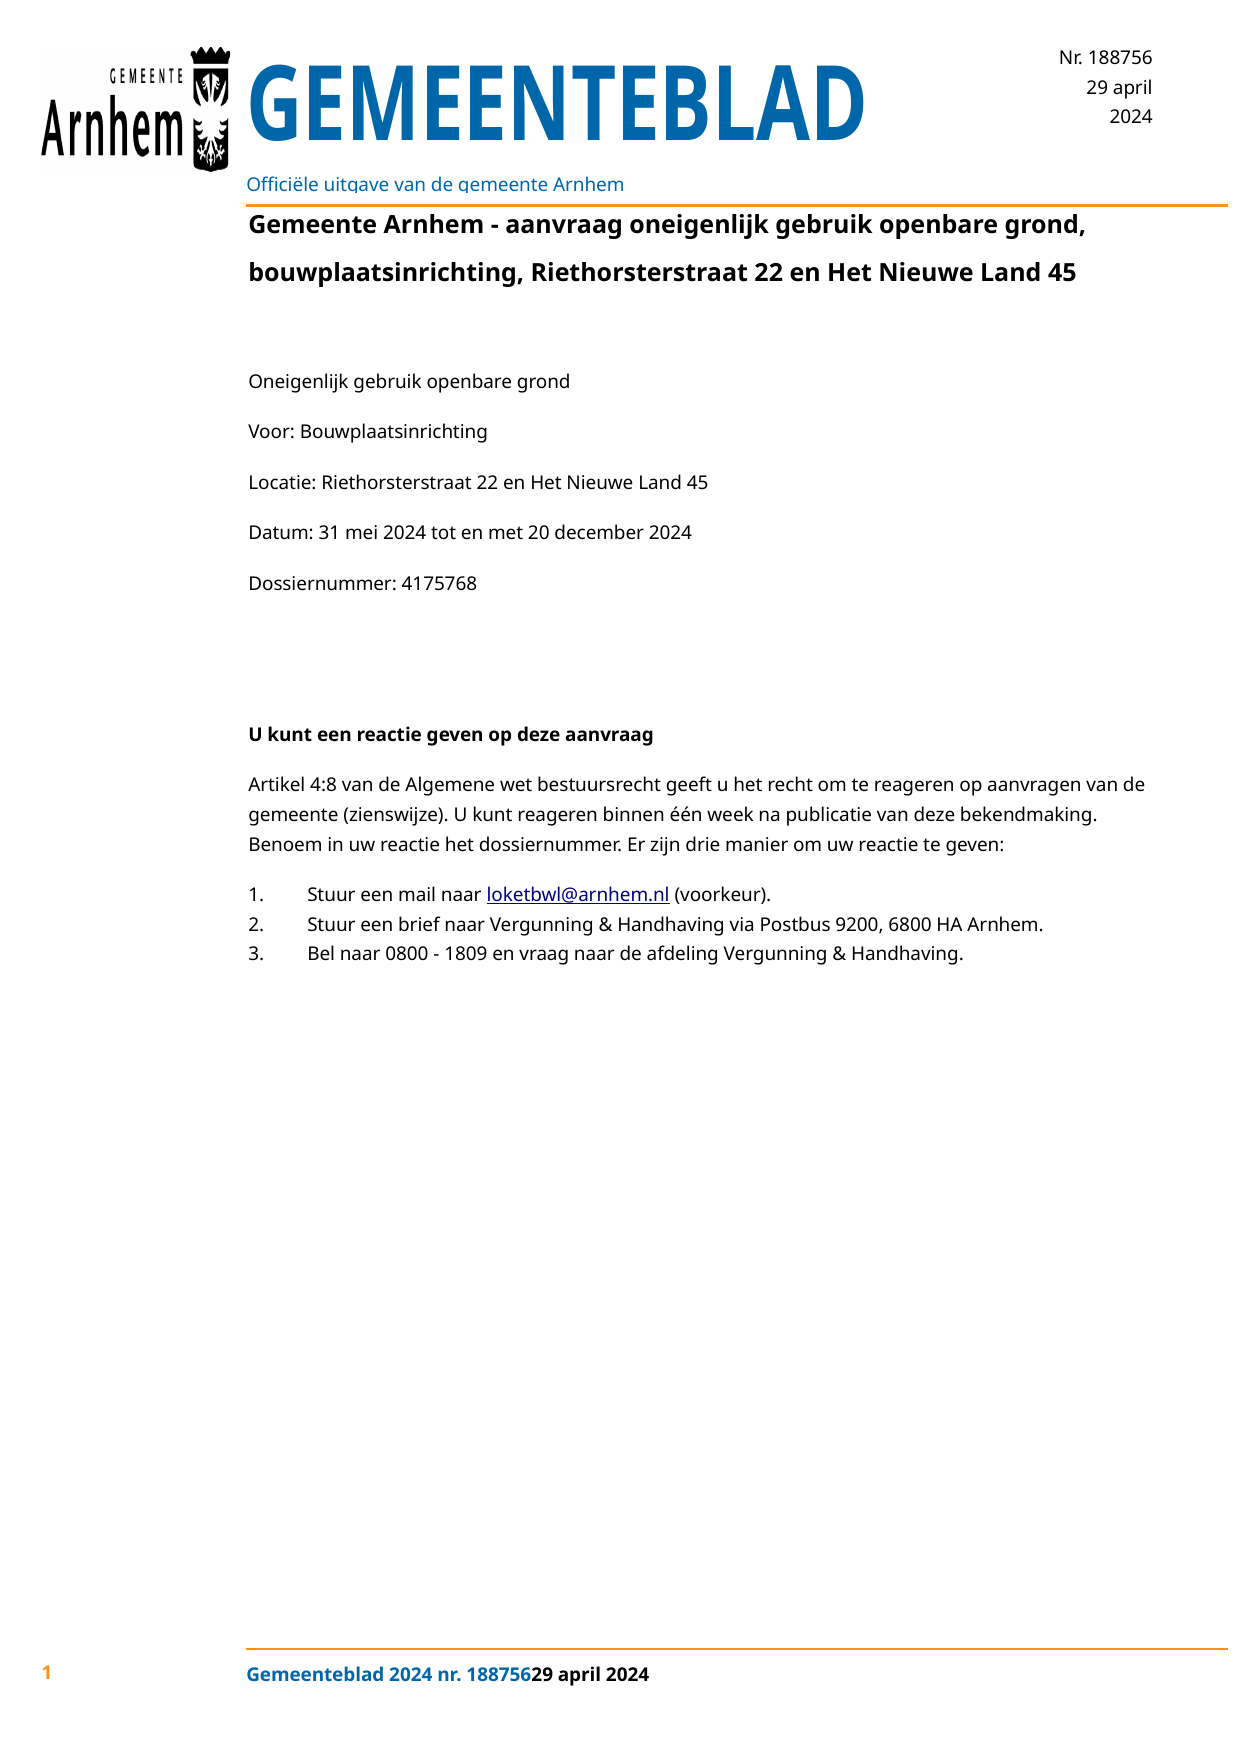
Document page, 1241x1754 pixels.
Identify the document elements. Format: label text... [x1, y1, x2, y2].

text Locatie: Riethorsterstraat 22 en Het Nieuwe Land 45 [248, 469, 1152, 495]
picture [41, 47, 231, 172]
text Oneigenlijk gebruik openbare grond [248, 368, 1152, 394]
list Bel naar 0800 - 1809 en vraag naar de afdeling Vergunning & Handhaving. [248, 940, 1152, 966]
text Voor: Bouwplaatsinrichting [248, 419, 1152, 444]
text U kunt een reactie geven op deze aanvraag [248, 721, 1152, 747]
text Gemeente Arnhem - aanvraag oneigenlijk gebruik openbare grond, bouwplaatsinrichting, Riethorsterstraat 22 en Het Nieuwe Land 45 [248, 207, 1152, 288]
text Artikel 4:8 van de Algemene wet bestuursrecht geeft u het recht om te reageren op aanvragen van de gemeente (zienswijze). U kunt reageren binnen één week na publicatie van deze bekendmaking. Benoem in uw reactie het dossiernummer. Er zijn drie manier om uw reactie te geven: [248, 772, 1152, 857]
list Stuur een brief naar Vergunning & Handhaving via Postbus 9200, 6800 HA Arnhem. [248, 911, 1152, 937]
list Stuur een mail naar loketbwl@arnhem.nl (voorkeur). [248, 881, 1152, 907]
text Dossiernummer: 4175768 [248, 570, 1152, 596]
text Datum: 31 mei 2024 tot en met 20 december 2024 [248, 519, 1152, 545]
